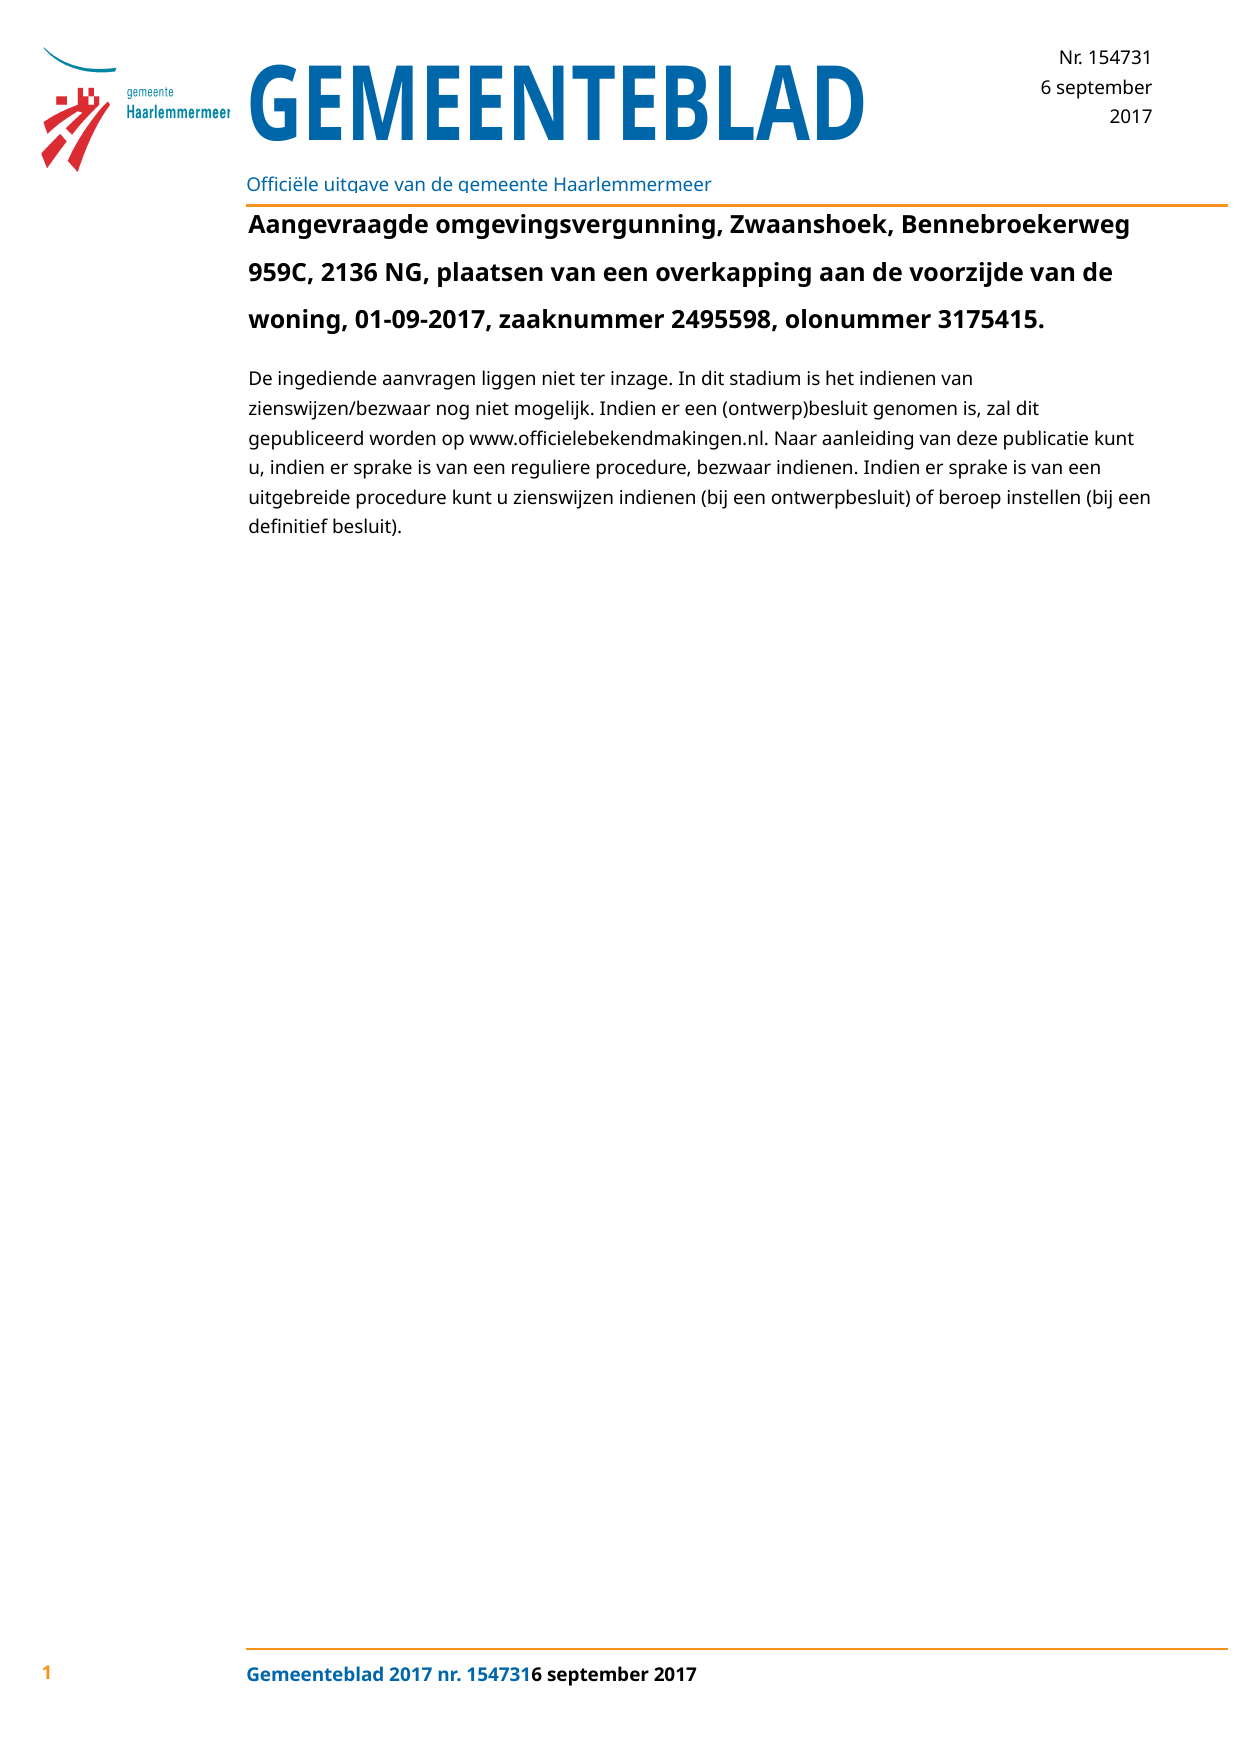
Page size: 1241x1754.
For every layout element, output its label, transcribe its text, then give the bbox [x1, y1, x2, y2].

picture [41, 47, 231, 172]
text De ingediende aanvragen liggen niet ter inzage. In dit stadium is het indienen van zienswijzen/bezwaar nog niet mogelijk. Indien er een (ontwerp)besluit genomen is, zal dit gepubliceerd worden op www.officielebekendmakingen.nl. Naar aanleiding van deze publicatie kunt u, indien er sprake is van een reguliere procedure, bezwaar indienen. Indien er sprake is van een uitgebreide procedure kunt u zienswijzen indienen (bij een ontwerpbesluit) of beroep instellen (bij een definitief besluit). [248, 366, 1152, 539]
text Aangevraagde omgevingsvergunning, Zwaanshoek, Bennebroekerweg 959C, 2136 NG, plaatsen van een overkapping aan de voorzijde van de woning, 01-09-2017, zaaknummer 2495598, olonummer 3175415. [248, 207, 1152, 336]
